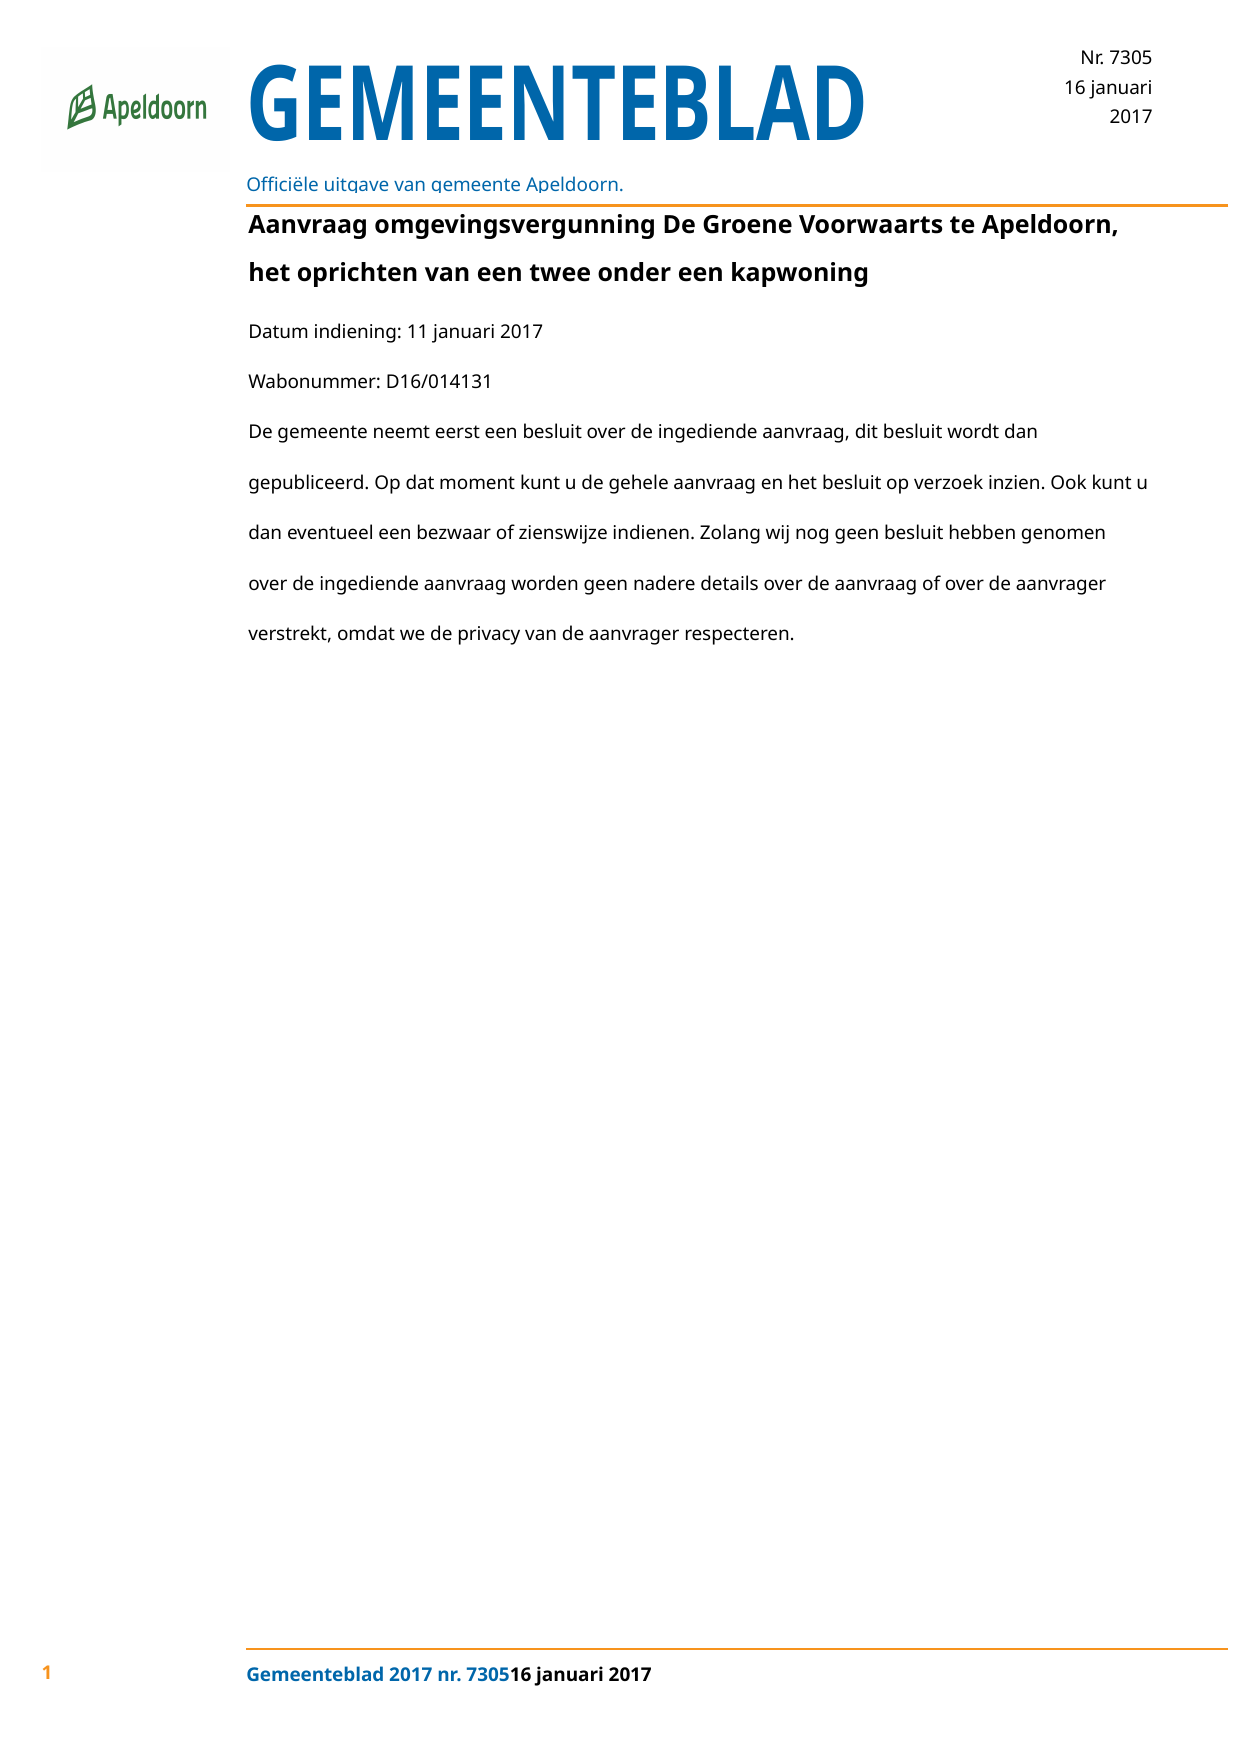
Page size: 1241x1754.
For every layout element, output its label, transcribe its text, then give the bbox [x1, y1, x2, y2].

text Aanvraag omgevingsvergunning De Groene Voorwaarts te Apeldoorn, het oprichten van een twee onder een kapwoning [248, 207, 1152, 288]
text over de ingediende aanvraag worden geen nadere details over de aanvraag of over de aanvrager [248, 570, 1152, 596]
text verstrekt, omdat we de privacy van de aanvrager respecteren. [248, 620, 1152, 646]
text dan eventueel een bezwaar of zienswijze indienen. Zolang wij nog geen besluit hebben genomen [248, 519, 1152, 545]
text De gemeente neemt eerst een besluit over de ingediende aanvraag, dit besluit wordt dan [248, 419, 1152, 444]
text Datum indiening: 11 januari 2017 [248, 318, 1152, 344]
text Wabonummer: D16/014131 [248, 368, 1152, 394]
picture [41, 47, 231, 172]
text gepubliceerd. Op dat moment kunt u de gehele aanvraag en het besluit op verzoek inzien. Ook kunt u [248, 469, 1152, 495]
